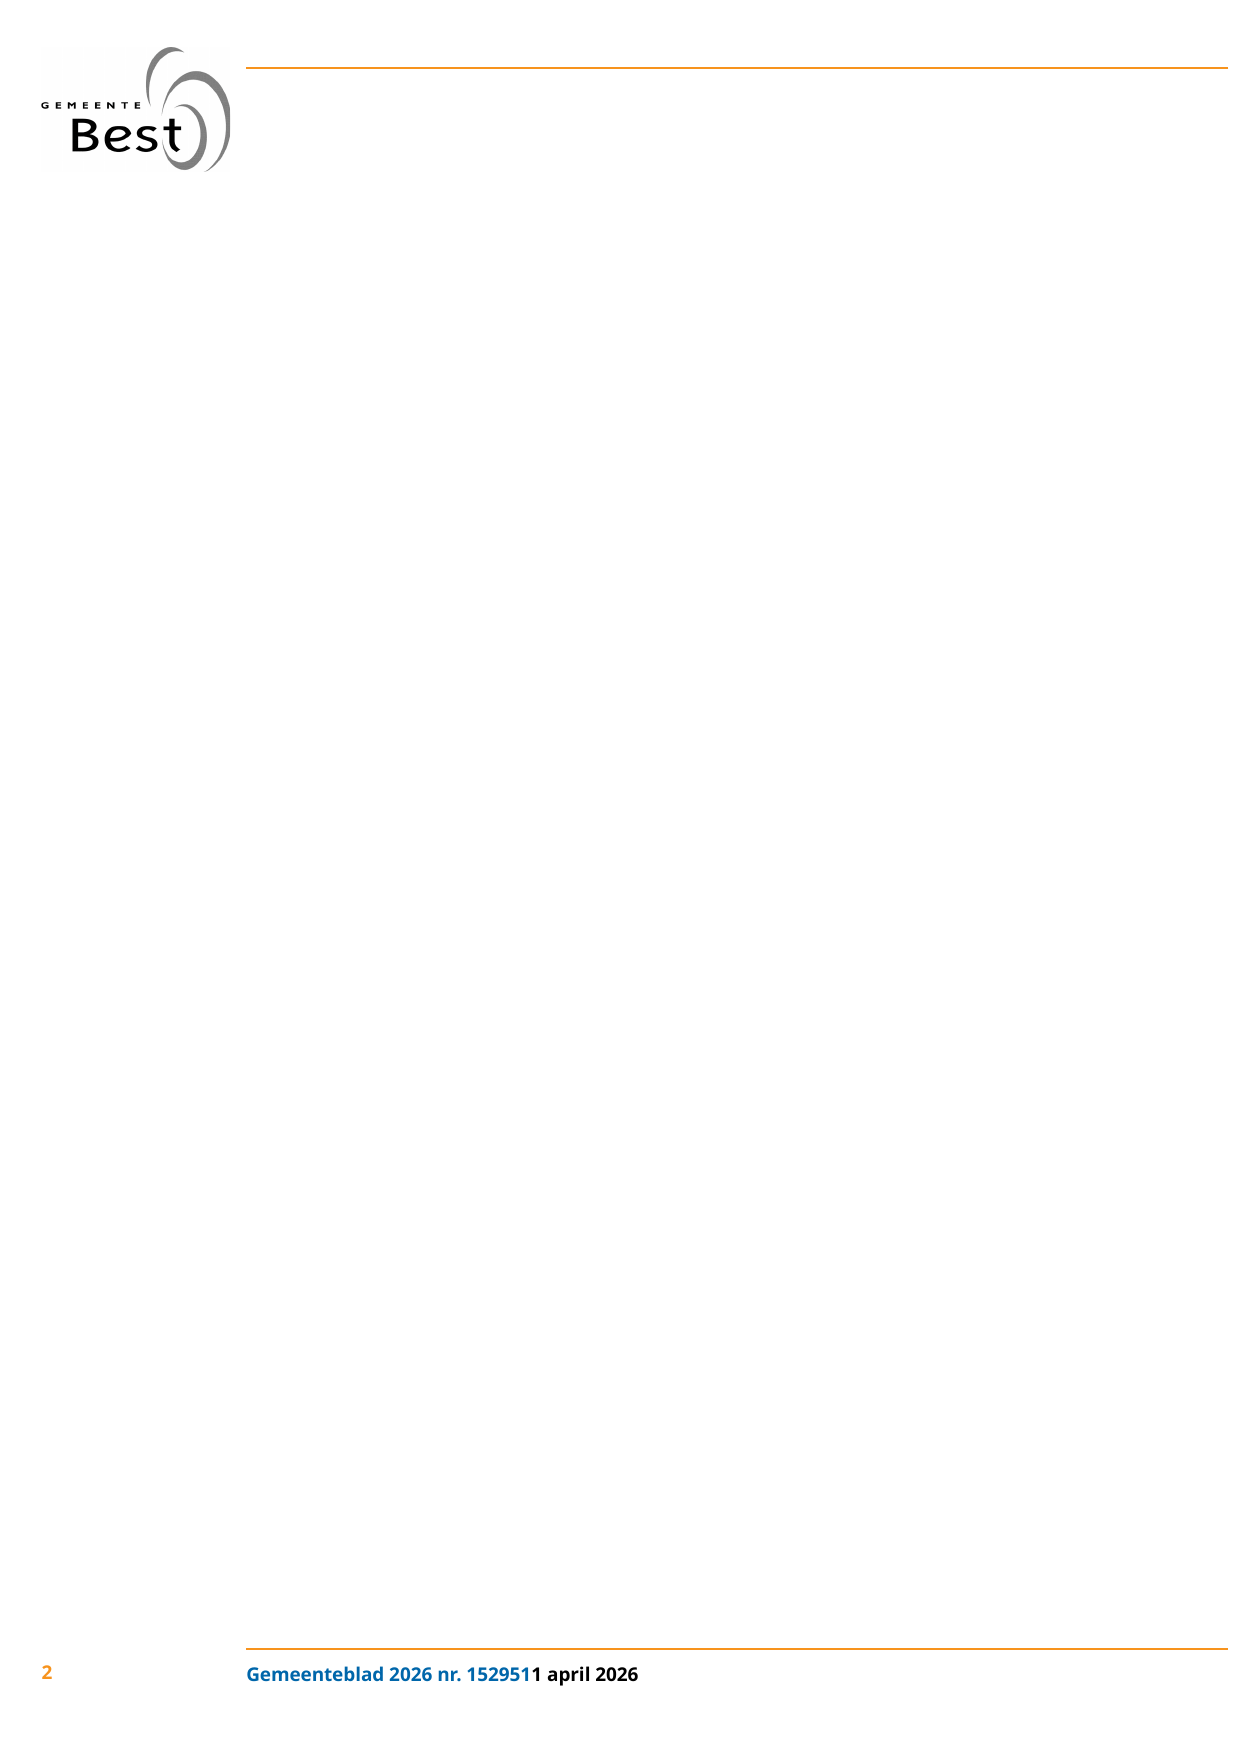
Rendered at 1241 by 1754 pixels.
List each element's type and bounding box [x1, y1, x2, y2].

picture [41, 47, 231, 172]
